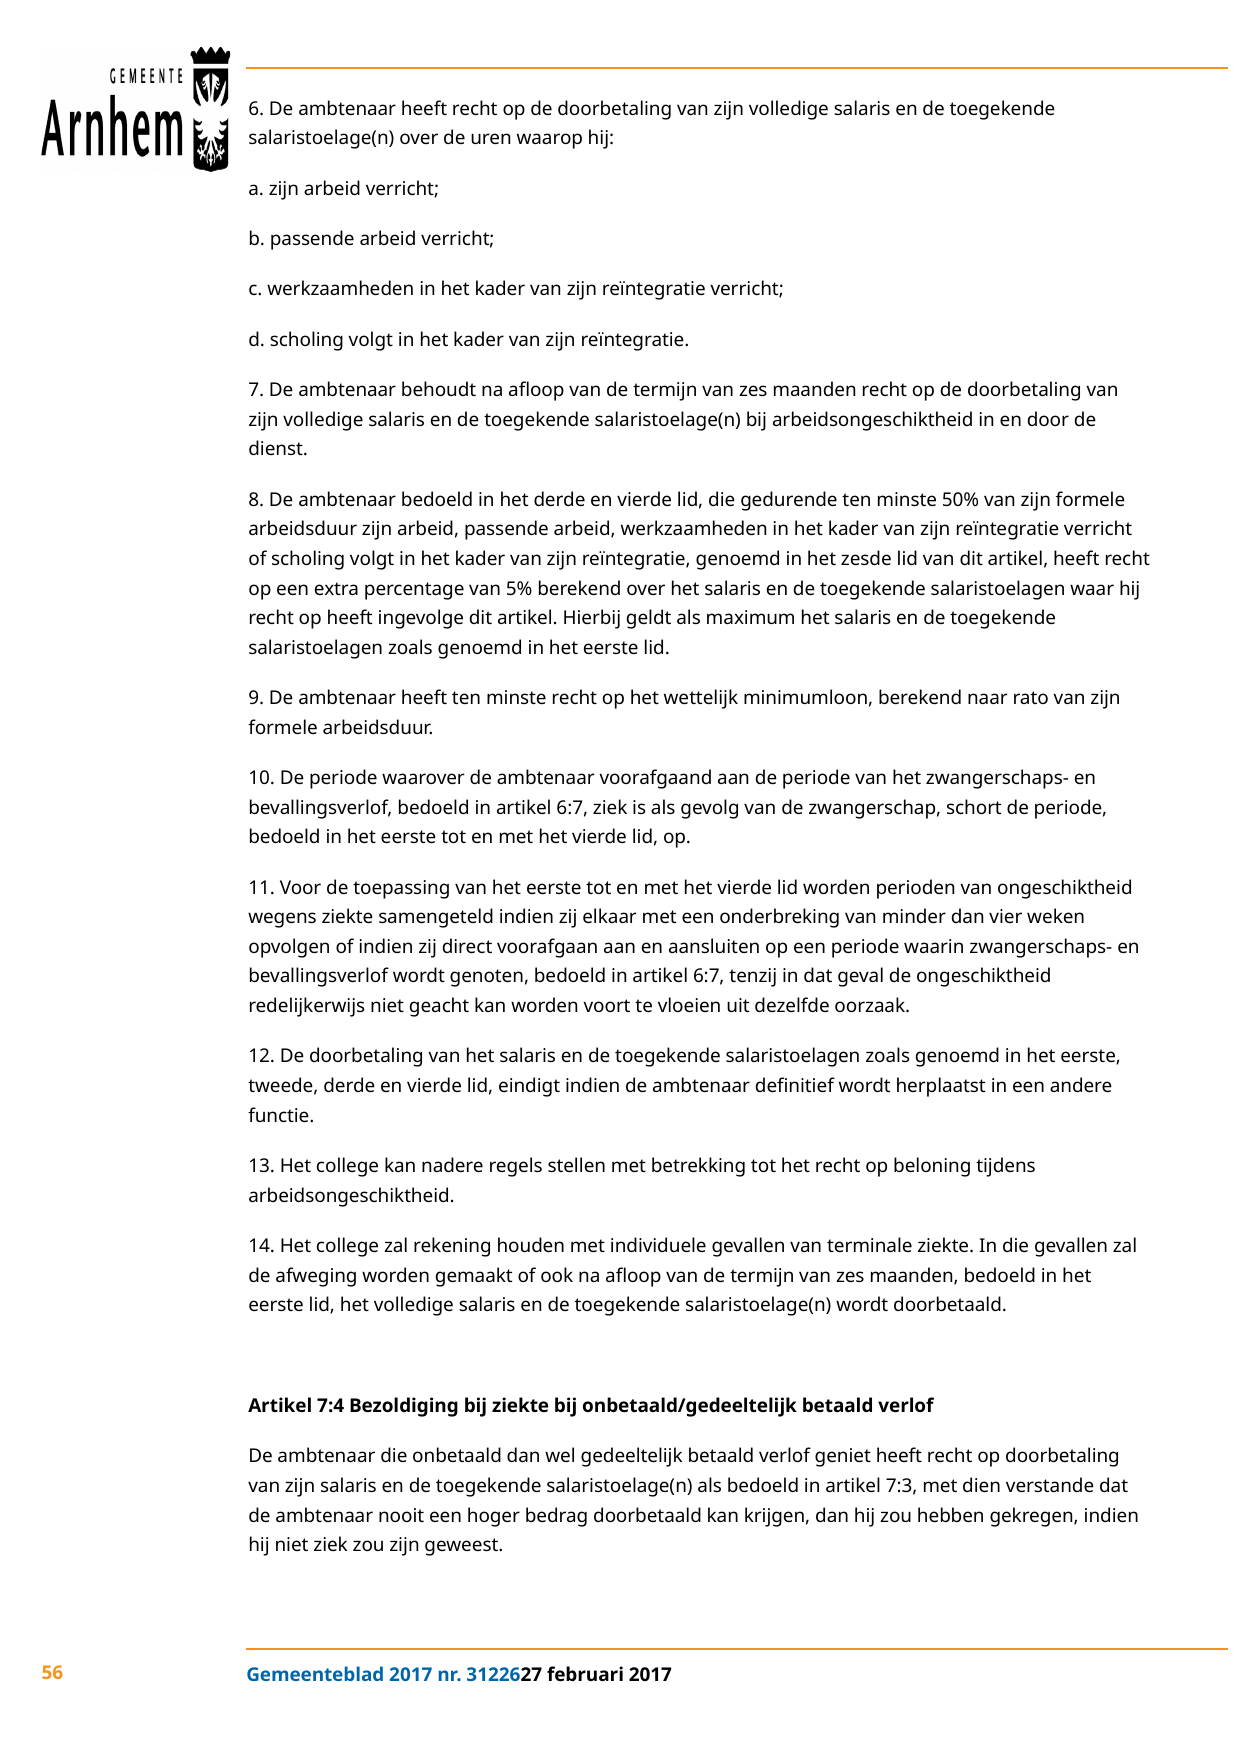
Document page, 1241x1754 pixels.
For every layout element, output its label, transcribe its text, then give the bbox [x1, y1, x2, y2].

text 14. Het college zal rekening houden met individuele gevallen van terminale ziekte. In die gevallen zal de afweging worden gemaakt of ook na afloop van de termijn van zes maanden, bedoeld in het eerste lid, het volledige salaris en de toegekende salaristoelage(n) wordt doorbetaald. [248, 1232, 1152, 1317]
text 8. De ambtenaar bedoeld in het derde en vierde lid, die gedurende ten minste 50% van zijn formele arbeidsduur zijn arbeid, passende arbeid, werkzaamheden in het kader van zijn reïntegratie verricht of scholing volgt in het kader van zijn reïntegratie, genoemd in het zesde lid van dit artikel, heeft recht op een extra percentage van 5% berekend over het salaris en de toegekende salaristoelagen waar hij recht op heeft ingevolge dit artikel. Hierbij geldt als maximum het salaris en de toegekende salaristoelagen zoals genoemd in het eerste lid. [248, 486, 1152, 660]
text a. zijn arbeid verricht; [248, 175, 1152, 201]
text 7. De ambtenaar behoudt na afloop van de termijn van zes maanden recht op de doorbetaling van zijn volledige salaris en de toegekende salaristoelage(n) bij arbeidsongeschiktheid in en door de dienst. [248, 376, 1152, 461]
text 9. De ambtenaar heeft ten minste recht op het wettelijk minimumloon, berekend naar rato van zijn formele arbeidsduur. [248, 684, 1152, 740]
text b. passende arbeid verricht; [248, 225, 1152, 251]
text 6. De ambtenaar heeft recht op de doorbetaling van zijn volledige salaris en de toegekende salaristoelage(n) over de uren waarop hij: [248, 95, 1152, 150]
text d. scholing volgt in het kader van zijn reïntegratie. [248, 326, 1152, 352]
picture [41, 47, 231, 172]
text c. werkzaamheden in het kader van zijn reïntegratie verricht; [248, 276, 1152, 301]
text 10. De periode waarover de ambtenaar voorafgaand aan de periode van het zwangerschaps- en bevallingsverlof, bedoeld in artikel 6:7, ziek is als gevolg van de zwangerschap, schort de periode, bedoeld in het eerste tot en met het vierde lid, op. [248, 764, 1152, 849]
text 12. De doorbetaling van het salaris en de toegekende salaristoelagen zoals genoemd in het eerste, tweede, derde en vierde lid, eindigt indien de ambtenaar definitief wordt herplaatst in een andere functie. [248, 1043, 1152, 1128]
text 11. Voor de toepassing van het eerste tot en met het vierde lid worden perioden van ongeschiktheid wegens ziekte samengeteld indien zij elkaar met een onderbreking van minder dan vier weken opvolgen of indien zij direct voorafgaan aan en aansluiten op een periode waarin zwangerschaps- en bevallingsverlof wordt genoten, bedoeld in artikel 6:7, tenzij in dat geval de ongeschiktheid redelijkerwijs niet geacht kan worden voort te vloeien uit dezelfde oorzaak. [248, 874, 1152, 1018]
text De ambtenaar die onbetaald dan wel gedeeltelijk betaald verlof geniet heeft recht op doorbetaling van zijn salaris en de toegekende salaristoelage(n) als bedoeld in artikel 7:3, met dien verstande dat de ambtenaar nooit een hoger bedrag doorbetaald kan krijgen, dan hij zou hebben gekregen, indien hij niet ziek zou zijn geweest. [248, 1443, 1152, 1557]
text 13. Het college kan nadere regels stellen met betrekking tot het recht op beloning tijdens arbeidsongeschiktheid. [248, 1152, 1152, 1208]
text Artikel 7:4 Bezoldiging bij ziekte bij onbetaald/gedeeltelijk betaald verlof [248, 1392, 1152, 1418]
